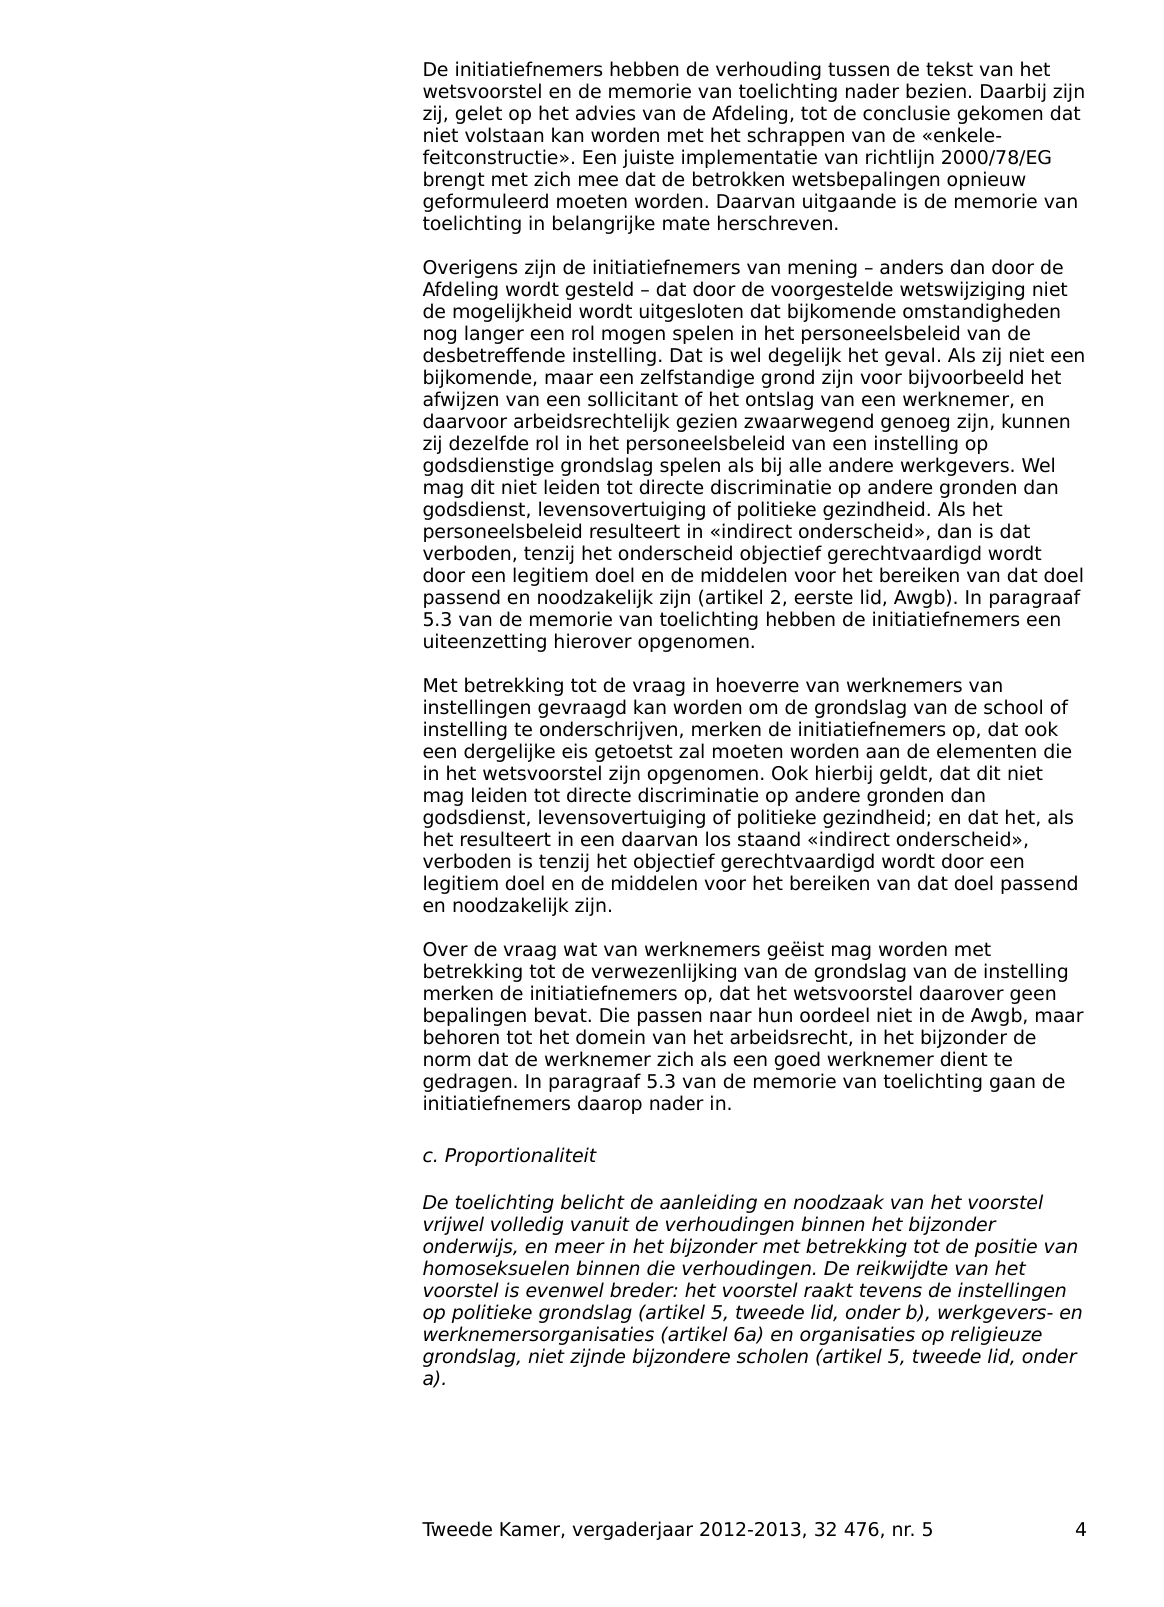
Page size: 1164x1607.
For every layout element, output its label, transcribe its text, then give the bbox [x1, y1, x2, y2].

subtitle c. Proportionaliteit [422, 1145, 1087, 1167]
text De initiatiefnemers hebben de verhouding tussen de tekst van het wetsvoorstel en de memorie van toelichting nader bezien. Daarbij zijn zij, gelet op het advies van de Afdeling, tot de conclusie gekomen dat niet volstaan kan worden met het schrappen van de «enkele-feitconstructie». Een juiste implementatie van richtlijn 2000/78/EG brengt met zich mee dat de betrokken wetsbepalingen opnieuw geformuleerd moeten worden. Daarvan uitgaande is de memorie van toelichting in belangrijke mate herschreven. [422, 59, 1087, 235]
text Overigens zijn de initiatiefnemers van mening – anders dan door de Afdeling wordt gesteld – dat door de voorgestelde wetswijziging niet de mogelijkheid wordt uitgesloten dat bijkomende omstandigheden nog langer een rol mogen spelen in het personeelsbeleid van de desbetreffende instelling. Dat is wel degelijk het geval. Als zij niet een bijkomende, maar een zelfstandige grond zijn voor bijvoorbeeld het afwijzen van een sollicitant of het ontslag van een werknemer, en daarvoor arbeidsrechtelijk gezien zwaarwegend genoeg zijn, kunnen zij dezelfde rol in het personeelsbeleid van een instelling op godsdienstige grondslag spelen als bij alle andere werkgevers. Wel mag dit niet leiden tot directe discriminatie op andere gronden dan godsdienst, levensovertuiging of politieke gezindheid. Als het personeelsbeleid resulteert in «indirect onderscheid», dan is dat verboden, tenzij het onderscheid objectief gerechtvaardigd wordt door een legitiem doel en de middelen voor het bereiken van dat doel passend en noodzakelijk zijn (artikel 2, eerste lid, Awgb). In paragraaf 5.3 van de memorie van toelichting hebben de initiatiefnemers een uiteenzetting hierover opgenomen. [422, 257, 1087, 653]
text De toelichting belicht de aanleiding en noodzaak van het voorstel vrijwel volledig vanuit de verhoudingen binnen het bijzonder onderwijs, en meer in het bijzonder met betrekking tot de positie van homoseksuelen binnen die verhoudingen. De reikwijdte van het voorstel is evenwel breder: het voorstel raakt tevens de instellingen op politieke grondslag (artikel 5, tweede lid, onder b), werkgevers- en werknemersorganisaties (artikel 6a) en organisaties op religieuze grondslag, niet zijnde bijzondere scholen (artikel 5, tweede lid, onder a). [422, 1192, 1087, 1389]
text Over de vraag wat van werknemers geëist mag worden met betrekking tot de verwezenlijking van de grondslag van de instelling merken de initiatiefnemers op, dat het wetsvoorstel daarover geen bepalingen bevat. Die passen naar hun oordeel niet in de Awgb, maar behoren tot het domein van het arbeidsrecht, in het bijzonder de norm dat de werknemer zich als een goed werknemer dient te gedragen. In paragraaf 5.3 van de memorie van toelichting gaan de initiatiefnemers daarop nader in. [422, 939, 1087, 1115]
text Met betrekking tot de vraag in hoeverre van werknemers van instellingen gevraagd kan worden om de grondslag van de school of instelling te onderschrijven, merken de initiatiefnemers op, dat ook een dergelijke eis getoetst zal moeten worden aan de elementen die in het wetsvoorstel zijn opgenomen. Ook hierbij geldt, dat dit niet mag leiden tot directe discriminatie op andere gronden dan godsdienst, levensovertuiging of politieke gezindheid; en dat het, als het resulteert in een daarvan los staand «indirect onderscheid», verboden is tenzij het objectief gerechtvaardigd wordt door een legitiem doel en de middelen voor het bereiken van dat doel passend en noodzakelijk zijn. [422, 675, 1087, 917]
